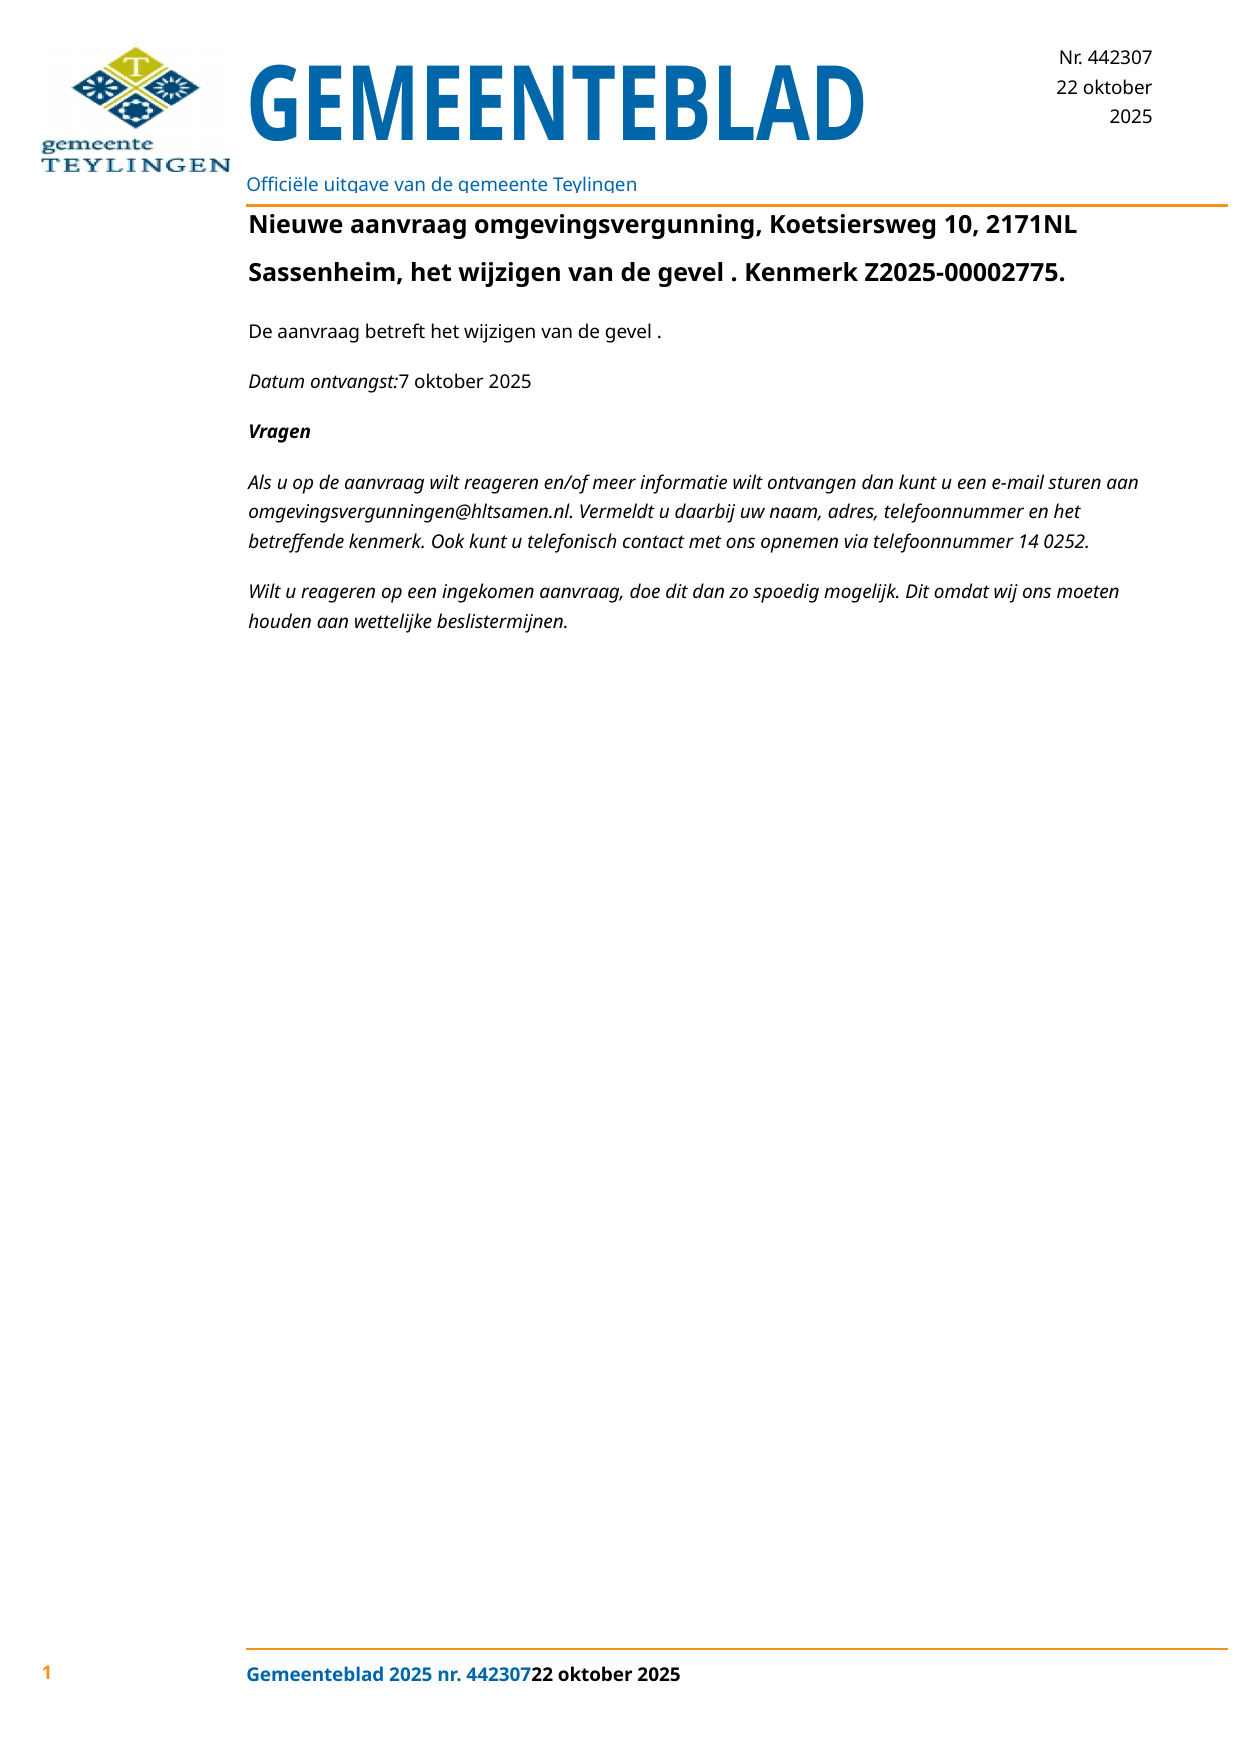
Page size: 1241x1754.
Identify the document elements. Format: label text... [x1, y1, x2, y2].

text Als u op de aanvraag wilt reageren en/of meer informatie wilt ontvangen dan kunt u een e-mail sturen aan omgevingsvergunningen@hltsamen.nl. Vermeldt u daarbij uw naam, adres, telefoonnummer en het betreffende kenmerk. Ook kunt u telefonisch contact met ons opnemen via telefoonnummer 14 0252. [248, 469, 1152, 554]
text Datum ontvangst:7 oktober 2025 [248, 368, 1152, 394]
text De aanvraag betreft het wijzigen van de gevel . [248, 318, 1152, 344]
text Vragen [248, 419, 1152, 444]
text Nieuwe aanvraag omgevingsvergunning, Koetsiersweg 10, 2171NL Sassenheim, het wijzigen van de gevel . Kenmerk Z2025-00002775. [248, 207, 1152, 288]
picture [41, 47, 231, 172]
text Wilt u reageren op een ingekomen aanvraag, doe dit dan zo spoedig mogelijk. Dit omdat wij ons moeten houden aan wettelijke beslistermijnen. [248, 579, 1152, 634]
